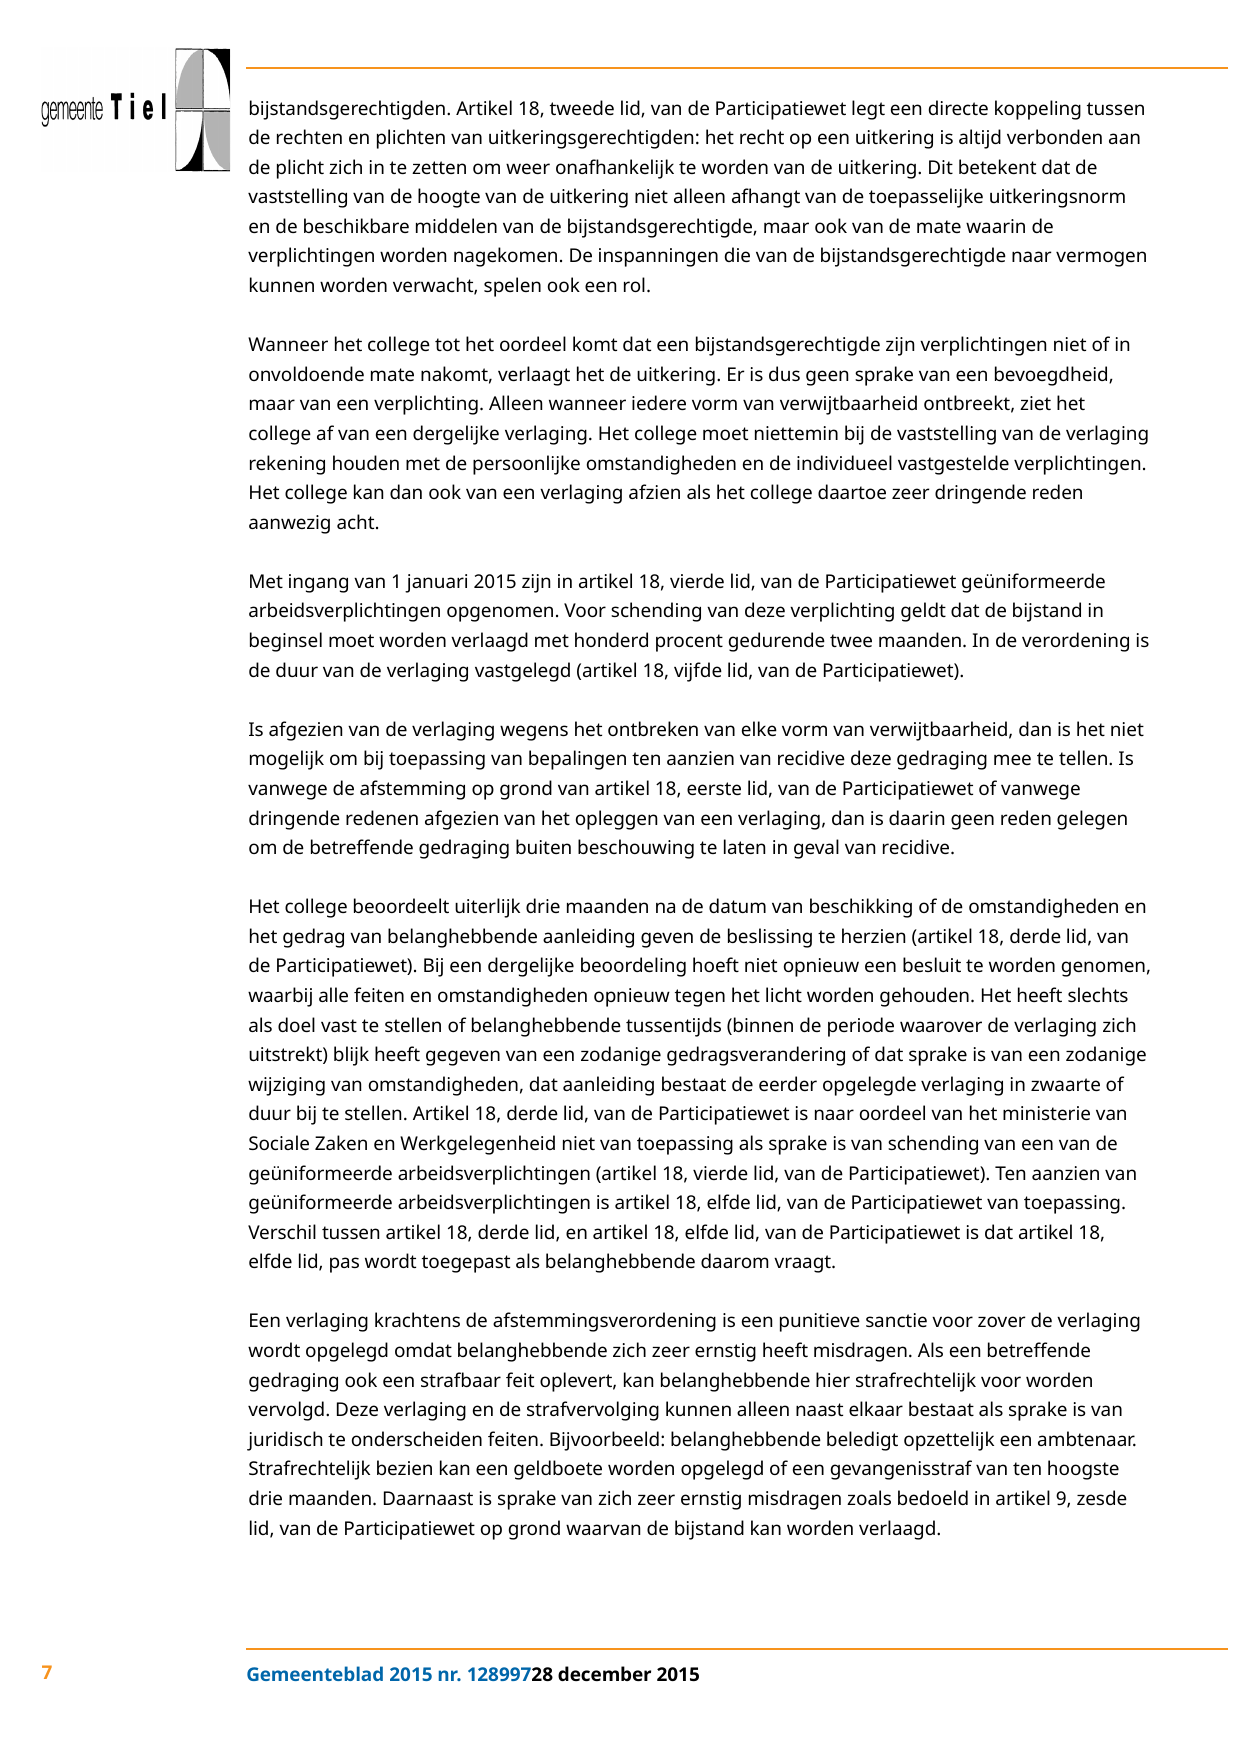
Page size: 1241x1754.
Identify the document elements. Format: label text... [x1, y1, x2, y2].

text bijstandsgerechtigden. Artikel 18, tweede lid, van de Participatiewet legt een directe koppeling tussen de rechten en plichten van uitkeringsgerechtigden: het recht op een uitkering is altijd verbonden aan de plicht zich in te zetten om weer onafhankelijk te worden van de uitkering. Dit betekent dat de vaststelling van de hoogte van de uitkering niet alleen afhangt van de toepasselijke uitkeringsnorm en de beschikbare middelen van de bijstandsgerechtigde, maar ook van de mate waarin de verplichtingen worden nagekomen. De inspanningen die van de bijstandsgerechtigde naar vermogen kunnen worden verwacht, spelen ook een rol. [248, 95, 1152, 298]
text Met ingang van 1 januari 2015 zijn in artikel 18, vierde lid, van de Participatiewet geüniformeerde arbeidsverplichtingen opgenomen. Voor schending van deze verplichting geldt dat de bijstand in beginsel moet worden verlaagd met honderd procent gedurende twee maanden. In de verordening is de duur van de verlaging vastgelegd (artikel 18, vijfde lid, van de Participatiewet). [248, 568, 1152, 683]
text Een verlaging krachtens de afstemmingsverordening is een punitieve sanctie voor zover de verlaging wordt opgelegd omdat belanghebbende zich zeer ernstig heeft misdragen. Als een betreffende gedraging ook een strafbaar feit oplevert, kan belanghebbende hier strafrechtelijk voor worden vervolgd. Deze verlaging en de strafvervolging kunnen alleen naast elkaar bestaat als sprake is van juridisch te onderscheiden feiten. Bijvoorbeeld: belanghebbende beledigt opzettelijk een ambtenaar. Strafrechtelijk bezien kan een geldboete worden opgelegd of een gevangenisstraf van ten hoogste drie maanden. Daarnaast is sprake van zich zeer ernstig misdragen zoals bedoeld in artikel 9, zesde lid, van de Participatiewet op grond waarvan de bijstand kan worden verlaagd. [248, 1308, 1152, 1541]
text Is afgezien van de verlaging wegens het ontbreken van elke vorm van verwijtbaarheid, dan is het niet mogelijk om bij toepassing van bepalingen ten aanzien van recidive deze gedraging mee te tellen. Is vanwege de afstemming op grond van artikel 18, eerste lid, van de Participatiewet of vanwege dringende redenen afgezien van het opleggen van een verlaging, dan is daarin geen reden gelegen om de betreffende gedraging buiten beschouwing te laten in geval van recidive. [248, 716, 1152, 860]
picture [41, 47, 231, 172]
text Het college beoordeelt uiterlijk drie maanden na de datum van beschikking of de omstandigheden en het gedrag van belanghebbende aanleiding geven de beslissing te herzien (artikel 18, derde lid, van de Participatiewet). Bij een dergelijke beoordeling hoeft niet opnieuw een besluit te worden genomen, waarbij alle feiten en omstandigheden opnieuw tegen het licht worden gehouden. Het heeft slechts als doel vast te stellen of belanghebbende tussentijds (binnen de periode waarover de verlaging zich uitstrekt) blijk heeft gegeven van een zodanige gedragsverandering of dat sprake is van een zodanige wijziging van omstandigheden, dat aanleiding bestaat de eerder opgelegde verlaging in zwaarte of duur bij te stellen. Artikel 18, derde lid, van de Participatiewet is naar oordeel van het ministerie van Sociale Zaken en Werkgelegenheid niet van toepassing als sprake is van schending van een van de geüniformeerde arbeidsverplichtingen (artikel 18, vierde lid, van de Participatiewet). Ten aanzien van geüniformeerde arbeidsverplichtingen is artikel 18, elfde lid, van de Participatiewet van toepassing. Verschil tussen artikel 18, derde lid, en artikel 18, elfde lid, van de Participatiewet is dat artikel 18, elfde lid, pas wordt toegepast als belanghebbende daarom vraagt. [248, 893, 1152, 1274]
text Wanneer het college tot het oordeel komt dat een bijstandsgerechtigde zijn verplichtingen niet of in onvoldoende mate nakomt, verlaagt het de uitkering. Er is dus geen sprake van een bevoegdheid, maar van een verplichting. Alleen wanneer iedere vorm van verwijtbaarheid ontbreekt, ziet het college af van een dergelijke verlaging. Het college moet niettemin bij de vaststelling van de verlaging rekening houden met de persoonlijke omstandigheden en de individueel vastgestelde verplichtingen. Het college kan dan ook van een verlaging afzien als het college daartoe zeer dringende reden aanwezig acht. [248, 331, 1152, 535]
